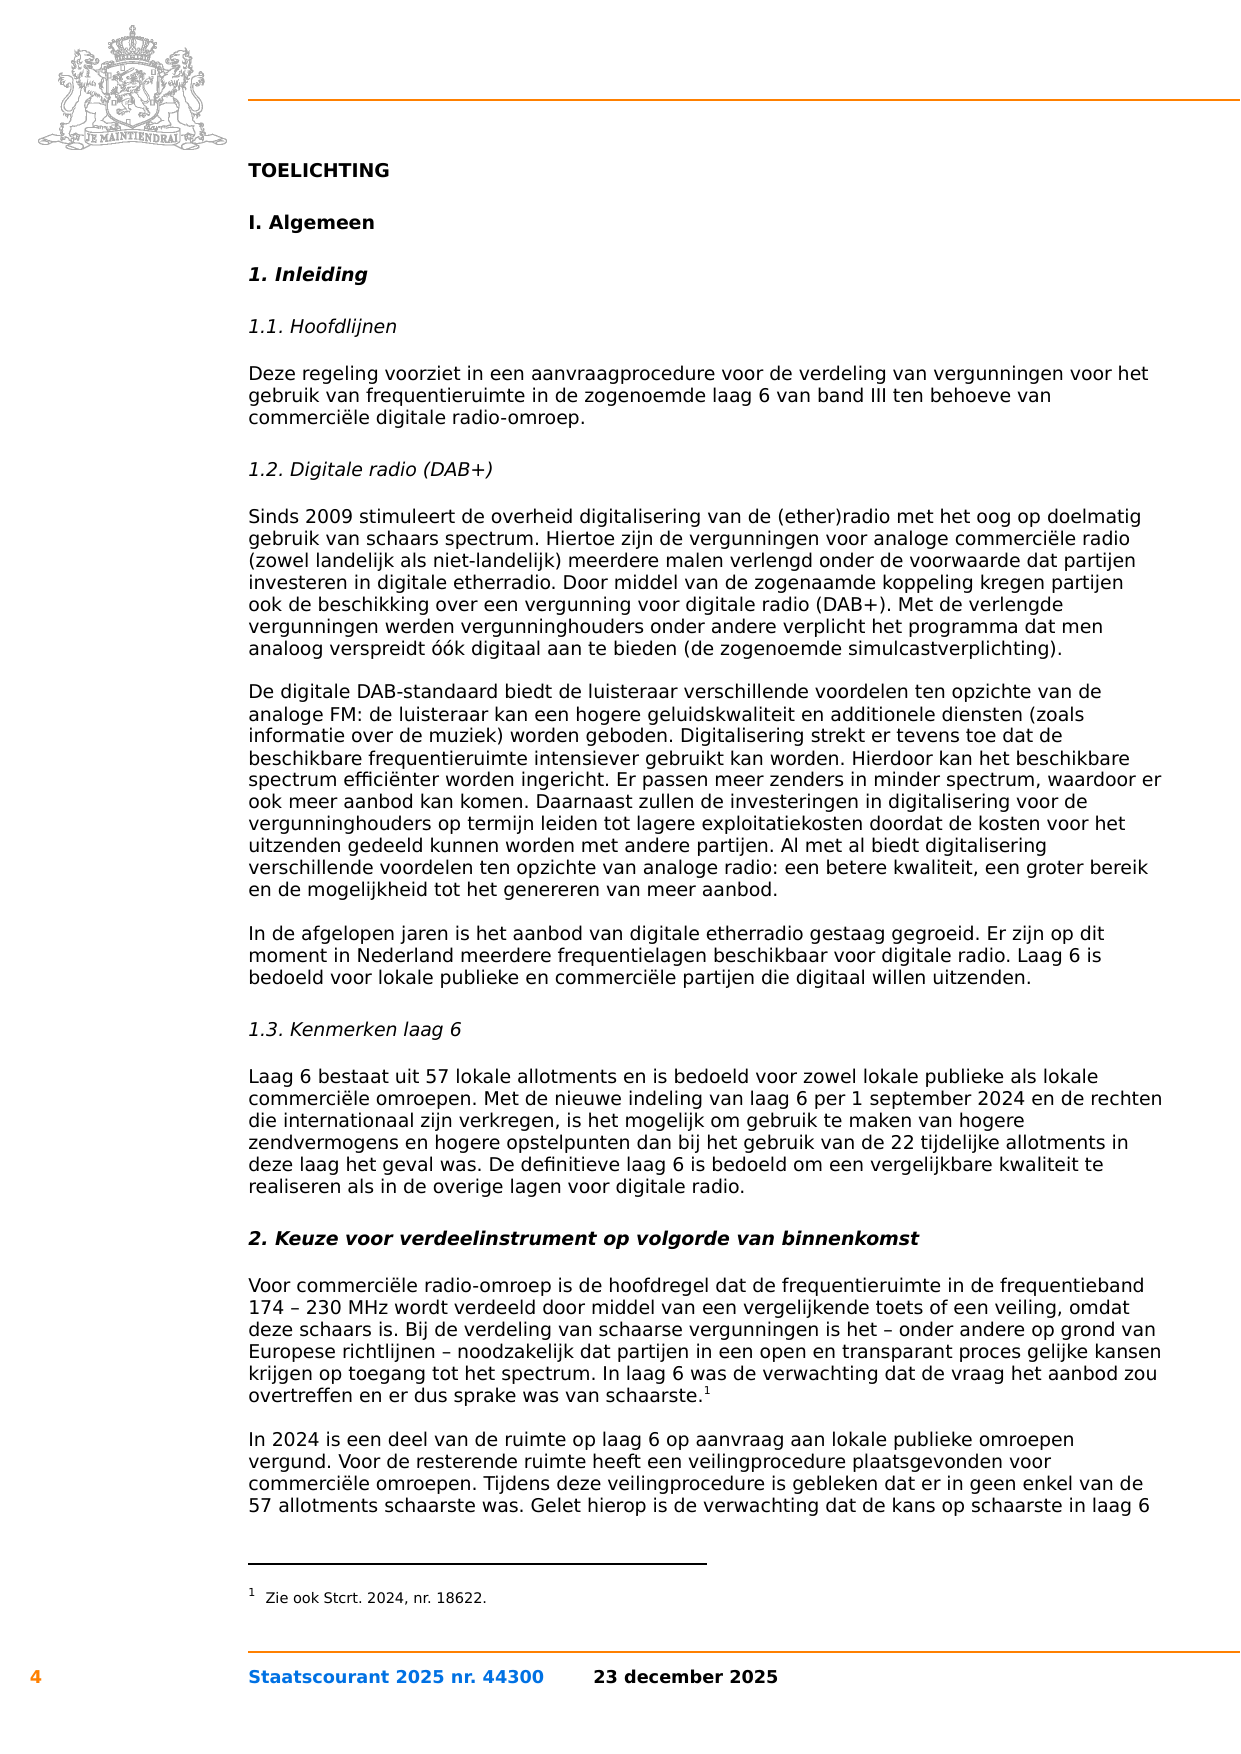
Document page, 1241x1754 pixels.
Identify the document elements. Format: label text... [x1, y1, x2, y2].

text Laag 6 bestaat uit 57 lokale allotments en is bedoeld voor zowel lokale publieke als lokale commerciële omroepen. Met de nieuwe indeling van laag 6 per 1 september 2024 en de rechten die internationaal zijn verkregen, is het mogelijk om gebruik te maken van hogere zendvermogens en hogere opstelpunten dan bij het gebruik van de 22 tijdelijke allotments in deze laag het geval was. De definitieve laag 6 is bedoeld om een vergelijkbare kwaliteit te realiseren als in de overige lagen voor digitale radio. [248, 1066, 1163, 1198]
subtitle TOELICHTING [248, 160, 1163, 182]
text Zie ook Stcrt. 2024, nr. 18622. [248, 1586, 1163, 1608]
subtitle 1.3. Kenmerken laag 6 [248, 1019, 1163, 1041]
subtitle 1. Inleiding [248, 264, 1163, 286]
subtitle 2. Keuze voor verdeelinstrument op volgorde van binnenkomst [248, 1228, 1163, 1250]
text De digitale DAB-standaard biedt de luisteraar verschillende voordelen ten opzichte van de analoge FM: de luisteraar kan een hogere geluidskwaliteit en additionele diensten (zoals informatie over de muziek) worden geboden. Digitalisering strekt er tevens toe dat de beschikbare frequentieruimte intensiever gebruikt kan worden. Hierdoor kan het beschikbare spectrum efficiënter worden ingericht. Er passen meer zenders in minder spectrum, waardoor er ook meer aanbod kan komen. Daarnaast zullen de investeringen in digitalisering voor de vergunninghouders op termijn leiden tot lagere exploitatiekosten doordat de kosten voor het uitzenden gedeeld kunnen worden met andere partijen. Al met al biedt digitalisering verschillende voordelen ten opzichte van analoge radio: een betere kwaliteit, een groter bereik en de mogelijkheid tot het genereren van meer aanbod. [248, 681, 1163, 901]
picture [38, 25, 227, 150]
subtitle I. Algemeen [248, 212, 1163, 234]
subtitle 1.2. Digitale radio (DAB+) [248, 459, 1163, 481]
text Sinds 2009 stimuleert de overheid digitalisering van de (ether)radio met het oog op doelmatig gebruik van schaars spectrum. Hiertoe zijn de vergunningen voor analoge commerciële radio (zowel landelijk als niet-landelijk) meerdere malen verlengd onder de voorwaarde dat partijen investeren in digitale etherradio. Door middel van de zogenaamde koppeling kregen partijen ook de beschikking over een vergunning voor digitale radio (DAB+). Met de verlengde vergunningen werden vergunninghouders onder andere verplicht het programma dat men analoog verspreidt óók digitaal aan te bieden (de zogenoemde simulcastverplichting). [248, 506, 1163, 659]
text In 2024 is een deel van de ruimte op laag 6 op aanvraag aan lokale publieke omroepen vergund. Voor de resterende ruimte heeft een veilingprocedure plaatsgevonden voor commerciële omroepen. Tijdens deze veilingprocedure is gebleken dat er in geen enkel van de 57 allotments schaarste was. Gelet hierop is de verwachting dat de kans op schaarste in laag 6 [248, 1429, 1163, 1517]
text In de afgelopen jaren is het aanbod van digitale etherradio gestaag gegroeid. Er zijn op dit moment in Nederland meerdere frequentielagen beschikbaar voor digitale radio. Laag 6 is bedoeld voor lokale publieke en commerciële partijen die digitaal willen uitzenden. [248, 923, 1163, 989]
text Voor commerciële radio-omroep is de hoofdregel dat de frequentieruimte in de frequentieband 174 – 230 MHz wordt verdeeld door middel van een vergelijkende toets of een veiling, omdat deze schaars is. Bij de verdeling van schaarse vergunningen is het – onder andere op grond van Europese richtlijnen – noodzakelijk dat partijen in een open en transparant proces gelijke kansen krijgen op toegang tot het spectrum. In laag 6 was de verwachting dat de vraag het aanbod zou overtreffen en er dus sprake was van schaarste. [248, 1275, 1163, 1407]
text Deze regeling voorziet in een aanvraagprocedure voor de verdeling van vergunningen voor het gebruik van frequentieruimte in de zogenoemde laag 6 van band III ten behoeve van commerciële digitale radio-omroep. [248, 363, 1163, 429]
subtitle 1.1. Hoofdlijnen [248, 316, 1163, 338]
